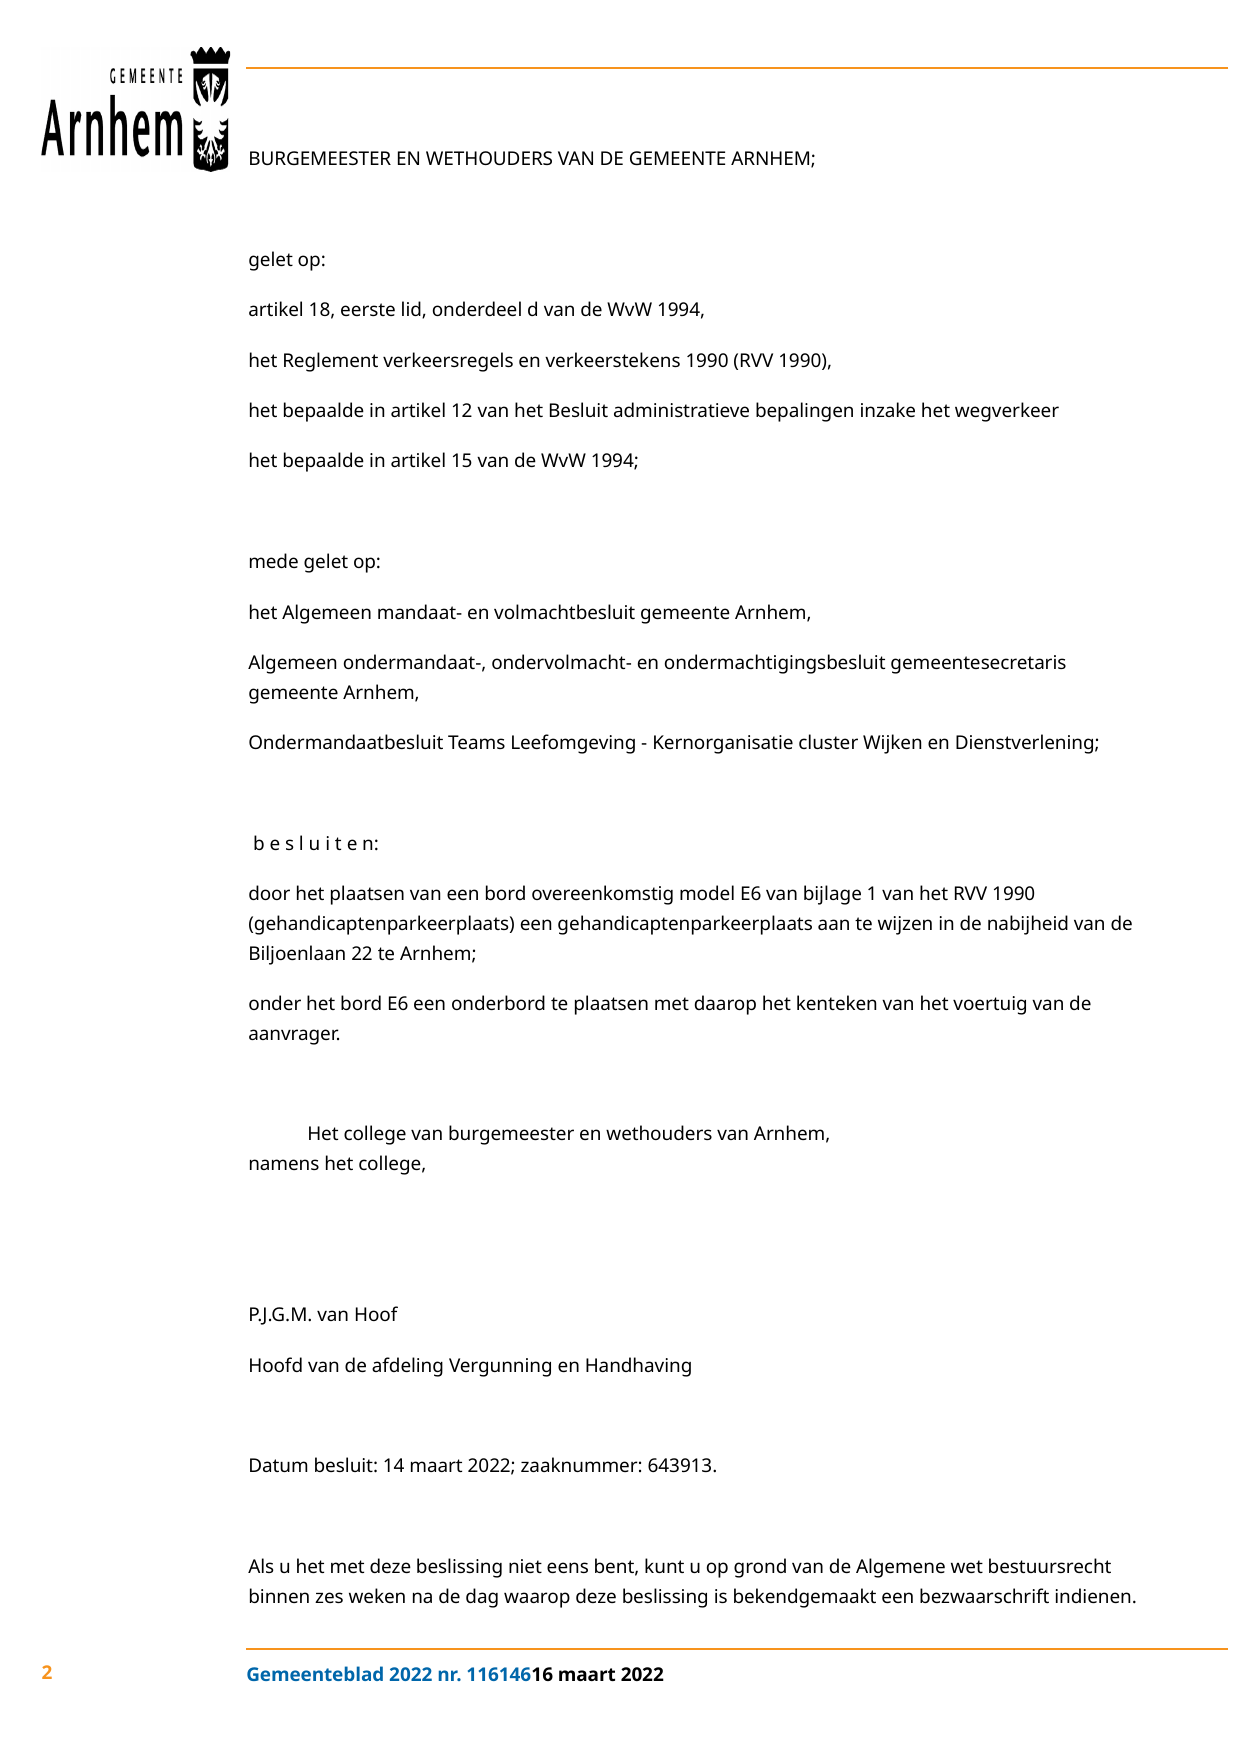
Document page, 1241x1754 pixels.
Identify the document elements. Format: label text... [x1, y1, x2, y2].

text het Reglement verkeersregels en verkeerstekens 1990 (RVV 1990), [248, 347, 1152, 373]
text het bepaalde in artikel 12 van het Besluit administratieve bepalingen inzake het wegverkeer [248, 397, 1152, 423]
text Hoofd van de afdeling Vergunning en Handhaving [248, 1352, 1152, 1378]
text het Algemeen mandaat- en volmachtbesluit gemeente Arnhem, [248, 599, 1152, 625]
picture [41, 47, 231, 172]
text Als u het met deze beslissing niet eens bent, kunt u op grond van de Algemene wet bestuursrecht binnen zes weken na de dag waarop deze beslissing is bekendgemaakt een bezwaarschrift indienen. [248, 1553, 1152, 1609]
text BURGEMEESTER EN WETHOUDERS VAN DE GEMEENTE ARNHEM; [248, 145, 1152, 171]
text P.J.G.M. van Hoof [248, 1301, 1152, 1327]
text namens het college, [248, 1150, 1152, 1176]
text Datum besluit: 14 maart 2022; zaaknummer: 643913. [248, 1453, 1152, 1478]
list Het college van burgemeester en wethouders van Arnhem, [248, 1121, 1152, 1146]
text mede gelet op: [248, 548, 1152, 574]
text Ondermandaatbesluit Teams Leefomgeving - Kernorganisatie cluster Wijken en Dienstverlening; [248, 729, 1152, 755]
text door het plaatsen van een bord overeenkomstig model E6 van bijlage 1 van het RVV 1990 (gehandicaptenparkeerplaats) een gehandicaptenparkeerplaats aan te wijzen in de nabijheid van de Biljoenlaan 22 te Arnhem; [248, 881, 1152, 966]
text artikel 18, eerste lid, onderdeel d van de WvW 1994, [248, 296, 1152, 322]
text het bepaalde in artikel 15 van de WvW 1994; [248, 448, 1152, 473]
text b e s l u i t e n: [248, 830, 1152, 856]
text onder het bord E6 een onderbord te plaatsen met daarop het kenteken van het voertuig van de aanvrager. [248, 990, 1152, 1046]
text Algemeen ondermandaat-, ondervolmacht- en ondermachtigingsbesluit gemeentesecretaris gemeente Arnhem, [248, 649, 1152, 705]
text gelet op: [248, 246, 1152, 272]
